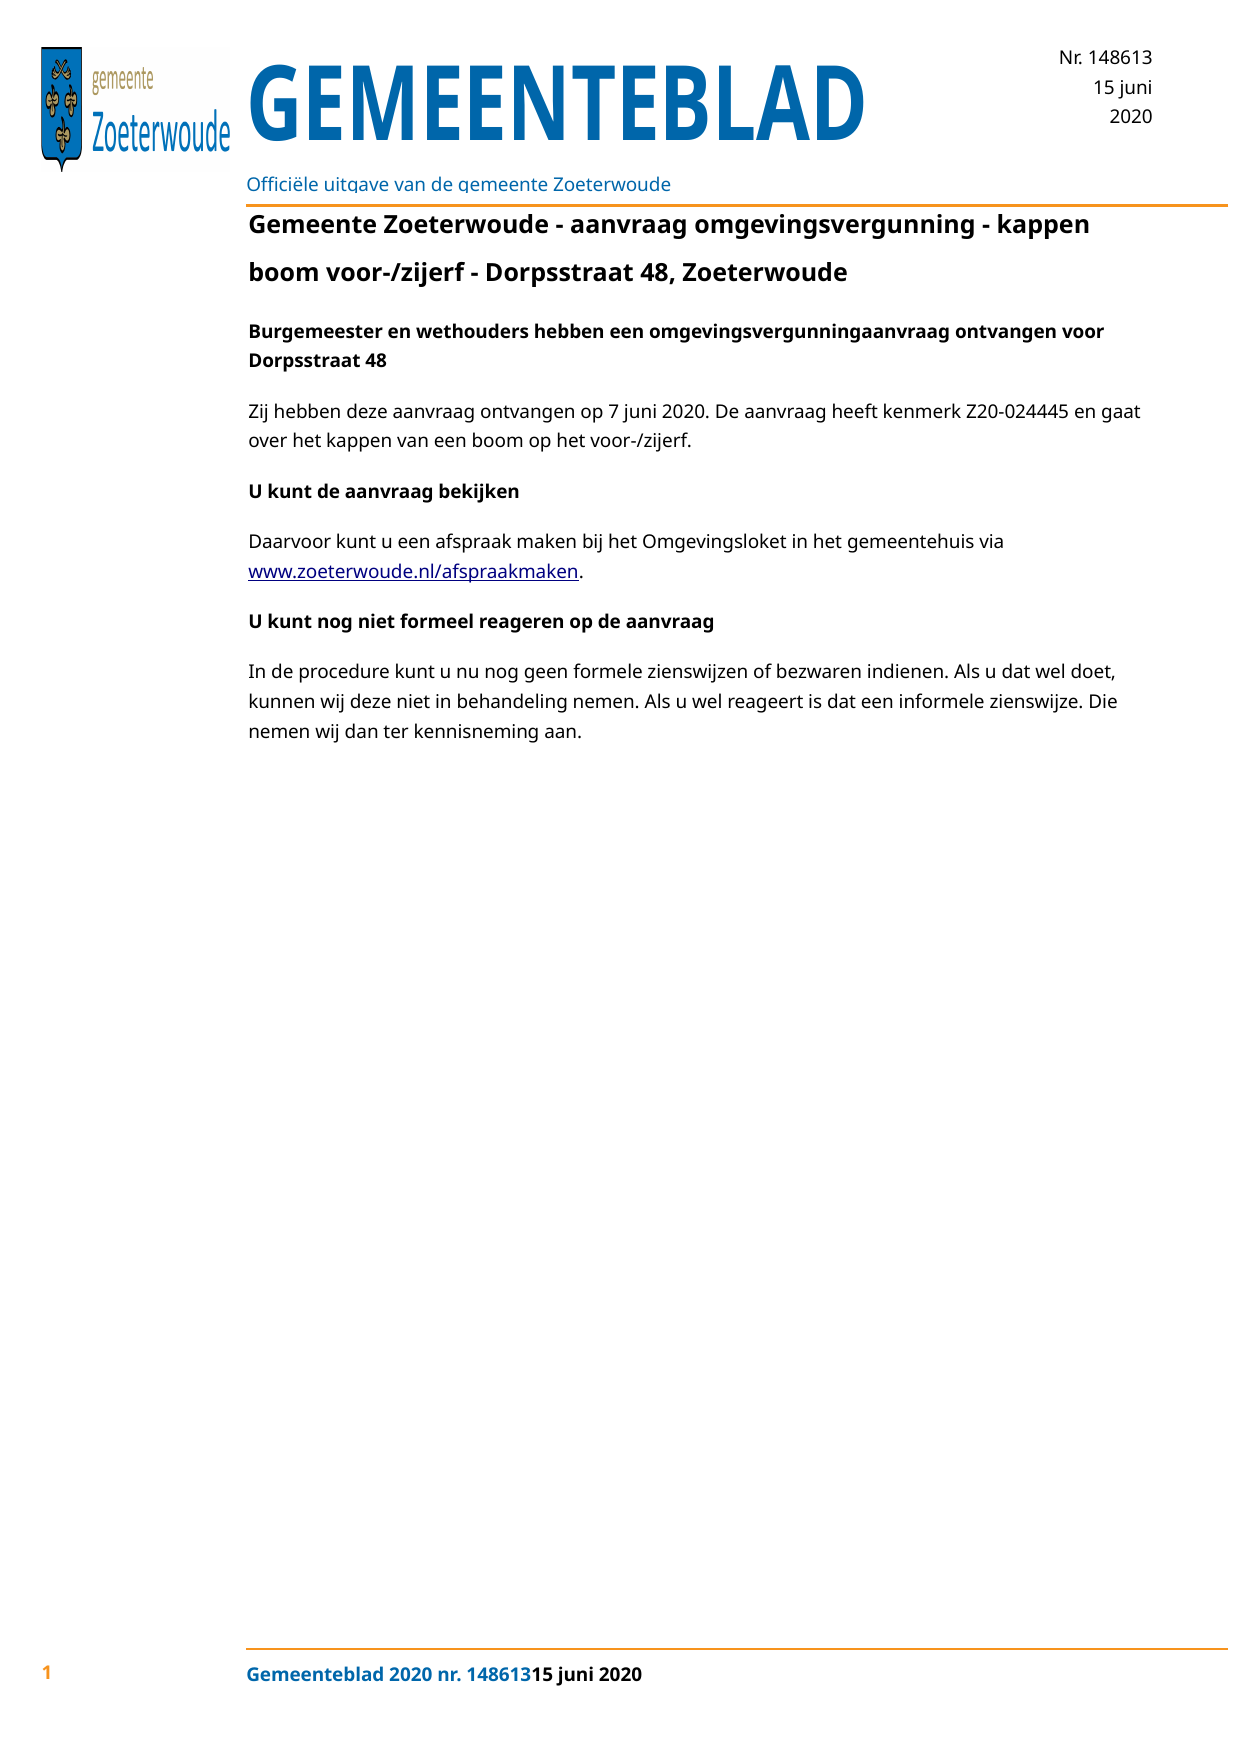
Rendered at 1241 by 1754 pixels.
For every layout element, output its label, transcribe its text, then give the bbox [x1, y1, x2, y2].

text U kunt nog niet formeel reageren op de aanvraag [248, 608, 1152, 634]
text Burgemeester en wethouders hebben een omgevingsvergunningaanvraag ontvangen voor Dorpsstraat 48 [248, 318, 1152, 373]
text In de procedure kunt u nu nog geen formele zienswijzen of bezwaren indienen. Als u dat wel doet, kunnen wij deze niet in behandeling nemen. Als u wel reageert is dat een informele zienswijze. Die nemen wij dan ter kennisneming aan. [248, 659, 1152, 744]
text Daarvoor kunt u een afspraak maken bij het Omgevingsloket in het gemeentehuis via www.zoeterwoude.nl/afspraakmaken. [248, 528, 1152, 584]
text Zij hebben deze aanvraag ontvangen op 7 juni 2020. De aanvraag heeft kenmerk Z20-024445 en gaat over het kappen van een boom op het voor-/zijerf. [248, 398, 1152, 453]
text U kunt de aanvraag bekijken [248, 478, 1152, 504]
picture [41, 47, 231, 172]
text Gemeente Zoeterwoude - aanvraag omgevingsvergunning - kappen boom voor-/zijerf - Dorpsstraat 48, Zoeterwoude [248, 207, 1152, 288]
